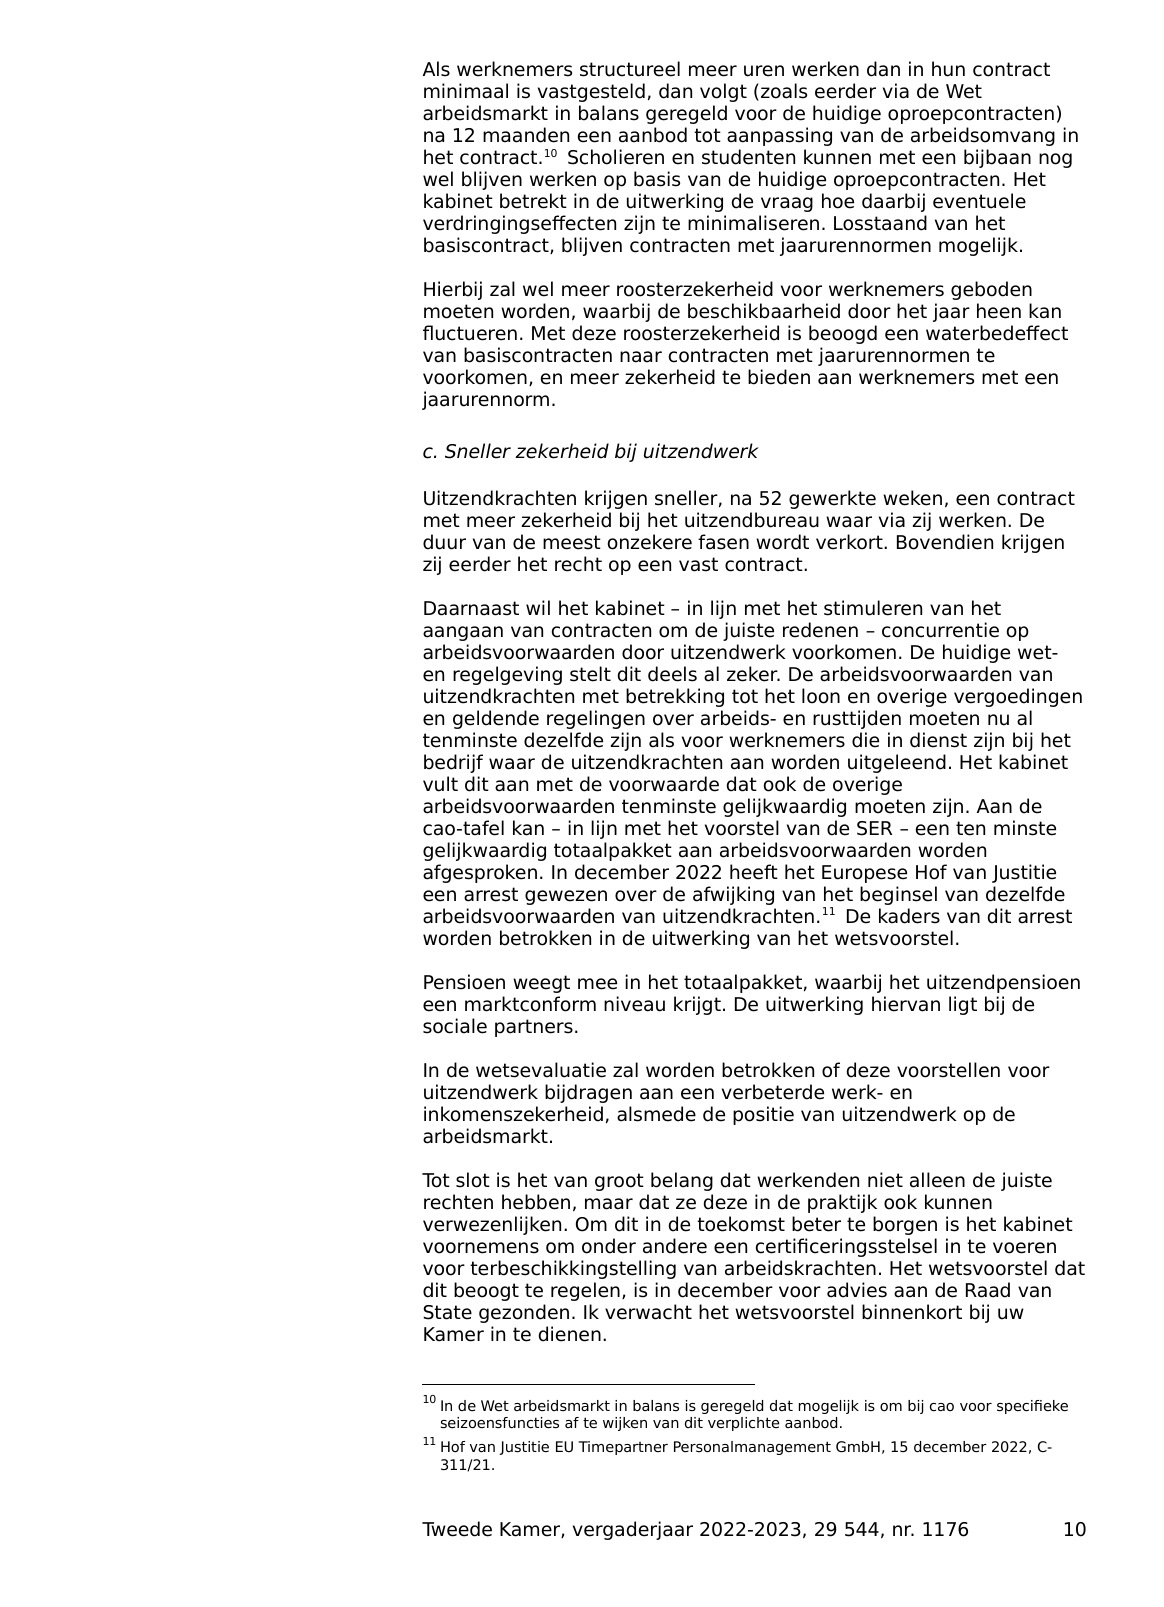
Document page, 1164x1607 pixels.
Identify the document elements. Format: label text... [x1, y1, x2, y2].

text Hierbij zal wel meer roosterzekerheid voor werknemers geboden moeten worden, waarbij de beschikbaarheid door het jaar heen kan fluctueren. Met deze roosterzekerheid is beoogd een waterbedeffect van basiscontracten naar contracten met jaarurennormen te voorkomen, en meer zekerheid te bieden aan werknemers met een jaarurennorm. [422, 279, 1087, 411]
text Daarnaast wil het kabinet – in lijn met het stimuleren van het aangaan van contracten om de juiste redenen – concurrentie op arbeidsvoorwaarden door uitzendwerk voorkomen. De huidige wet- en regelgeving stelt dit deels al zeker. De arbeidsvoorwaarden van uitzendkrachten met betrekking tot het loon en overige vergoedingen en geldende regelingen over arbeids- en rusttijden moeten nu al tenminste dezelfde zijn als voor werknemers die in dienst zijn bij het bedrijf waar de uitzendkrachten aan worden uitgeleend. Het kabinet vult dit aan met de voorwaarde dat ook de overige arbeidsvoorwaarden tenminste gelijkwaardig moeten zijn. Aan de cao-tafel kan – in lijn met het voorstel van de SER – een ten minste gelijkwaardig totaalpakket aan arbeidsvoorwaarden worden afgesproken. In december 2022 heeft het Europese Hof van Justitie een arrest gewezen over de afwijking van het beginsel van dezelfde arbeidsvoorwaarden van uitzendkrachten. De kaders van dit arrest worden betrokken in de uitwerking van het wetsvoorstel. [422, 598, 1087, 950]
text Hof van Justitie EU Timepartner Personalmanagement GmbH, 15 december 2022, C-311/21. [422, 1435, 1087, 1474]
text In de wetsevaluatie zal worden betrokken of deze voorstellen voor uitzendwerk bijdragen aan een verbeterde werk- en inkomenszekerheid, alsmede de positie van uitzendwerk op de arbeidsmarkt. [422, 1060, 1087, 1148]
subtitle c. Sneller zekerheid bij uitzendwerk [422, 441, 1087, 463]
text Uitzendkrachten krijgen sneller, na 52 gewerkte weken, een contract met meer zekerheid bij het uitzendbureau waar via zij werken. De duur van de meest onzekere fasen wordt verkort. Bovendien krijgen zij eerder het recht op een vast contract. [422, 488, 1087, 576]
text Tot slot is het van groot belang dat werkenden niet alleen de juiste rechten hebben, maar dat ze deze in de praktijk ook kunnen verwezenlijken. Om dit in de toekomst beter te borgen is het kabinet voornemens om onder andere een certificeringsstelsel in te voeren voor terbeschikkingstelling van arbeidskrachten. Het wetsvoorstel dat dit beoogt te regelen, is in december voor advies aan de Raad van State gezonden. Ik verwacht het wetsvoorstel binnenkort bij uw Kamer in te dienen. [422, 1170, 1087, 1346]
text Als werknemers structureel meer uren werken dan in hun contract minimaal is vastgesteld, dan volgt (zoals eerder via de Wet arbeidsmarkt in balans geregeld voor de huidige oproepcontracten) na 12 maanden een aanbod tot aanpassing van de arbeidsomvang in het contract. Scholieren en studenten kunnen met een bijbaan nog wel blijven werken op basis van de huidige oproepcontracten. Het kabinet betrekt in de uitwerking de vraag hoe daarbij eventuele verdringingseffecten zijn te minimaliseren. Losstaand van het basiscontract, blijven contracten met jaarurennormen mogelijk. [422, 59, 1087, 257]
text Pensioen weegt mee in het totaalpakket, waarbij het uitzendpensioen een marktconform niveau krijgt. De uitwerking hiervan ligt bij de sociale partners. [422, 972, 1087, 1038]
text In de Wet arbeidsmarkt in balans is geregeld dat mogelijk is om bij cao voor specifieke seizoensfuncties af te wijken van dit verplichte aanbod. [422, 1393, 1087, 1432]
